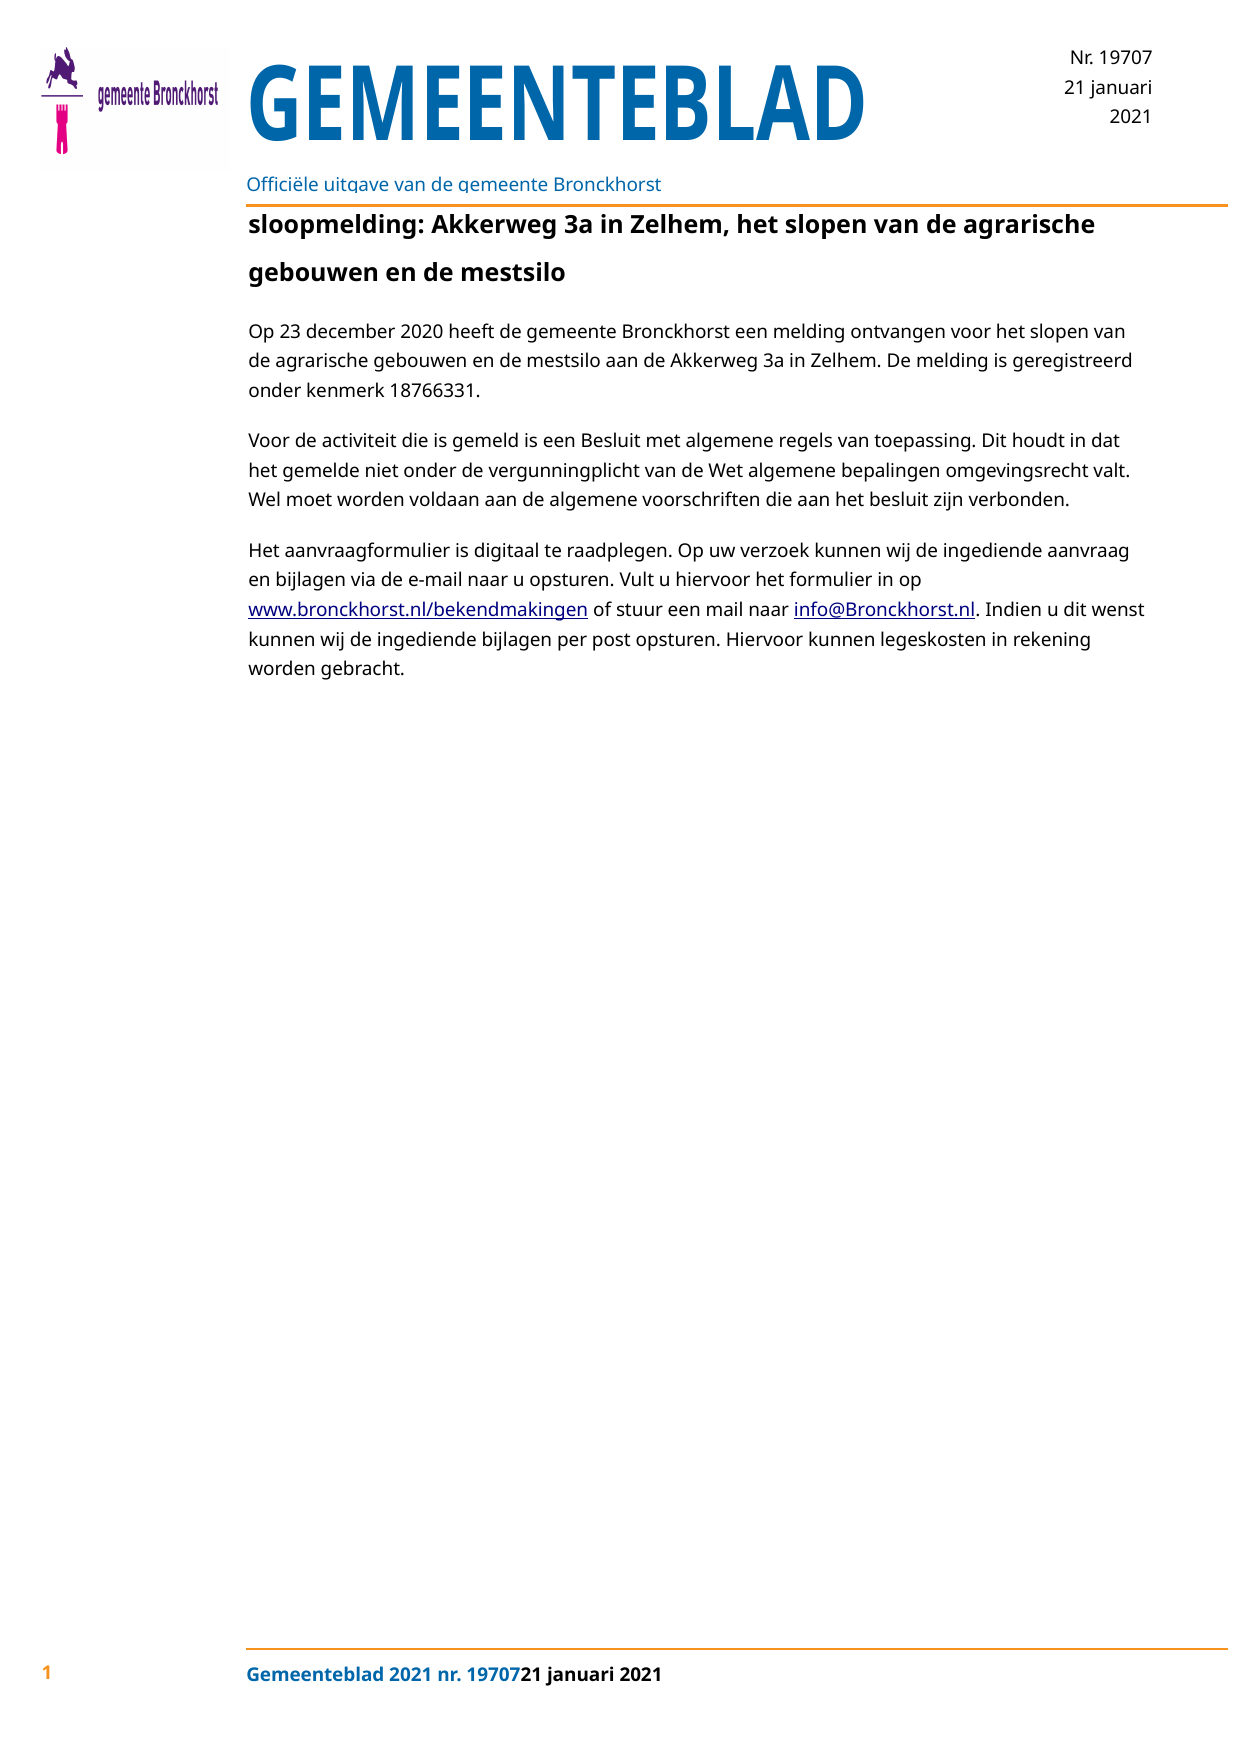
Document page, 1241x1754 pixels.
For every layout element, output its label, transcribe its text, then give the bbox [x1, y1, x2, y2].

text Op 23 december 2020 heeft de gemeente Bronckhorst een melding ontvangen voor het slopen van de agrarische gebouwen en de mestsilo aan de Akkerweg 3a in Zelhem. De melding is geregistreerd onder kenmerk 18766331. [248, 318, 1152, 403]
text sloopmelding: Akkerweg 3a in Zelhem, het slopen van de agrarische gebouwen en de mestsilo [248, 207, 1152, 288]
picture [41, 47, 231, 172]
text Voor de activiteit die is gemeld is een Besluit met algemene regels van toepassing. Dit houdt in dat het gemelde niet onder de vergunningplicht van de Wet algemene bepalingen omgevingsrecht valt. Wel moet worden voldaan aan de algemene voorschriften die aan het besluit zijn verbonden. [248, 427, 1152, 512]
text Het aanvraagformulier is digitaal te raadplegen. Op uw verzoek kunnen wij de ingediende aanvraag en bijlagen via de e-mail naar u opsturen. Vult u hiervoor het formulier in op www.bronckhorst.nl/bekendmakingen of stuur een mail naar info@Bronckhorst.nl. Indien u dit wenst kunnen wij de ingediende bijlagen per post opsturen. Hiervoor kunnen legeskosten in rekening worden gebracht. [248, 537, 1152, 681]
